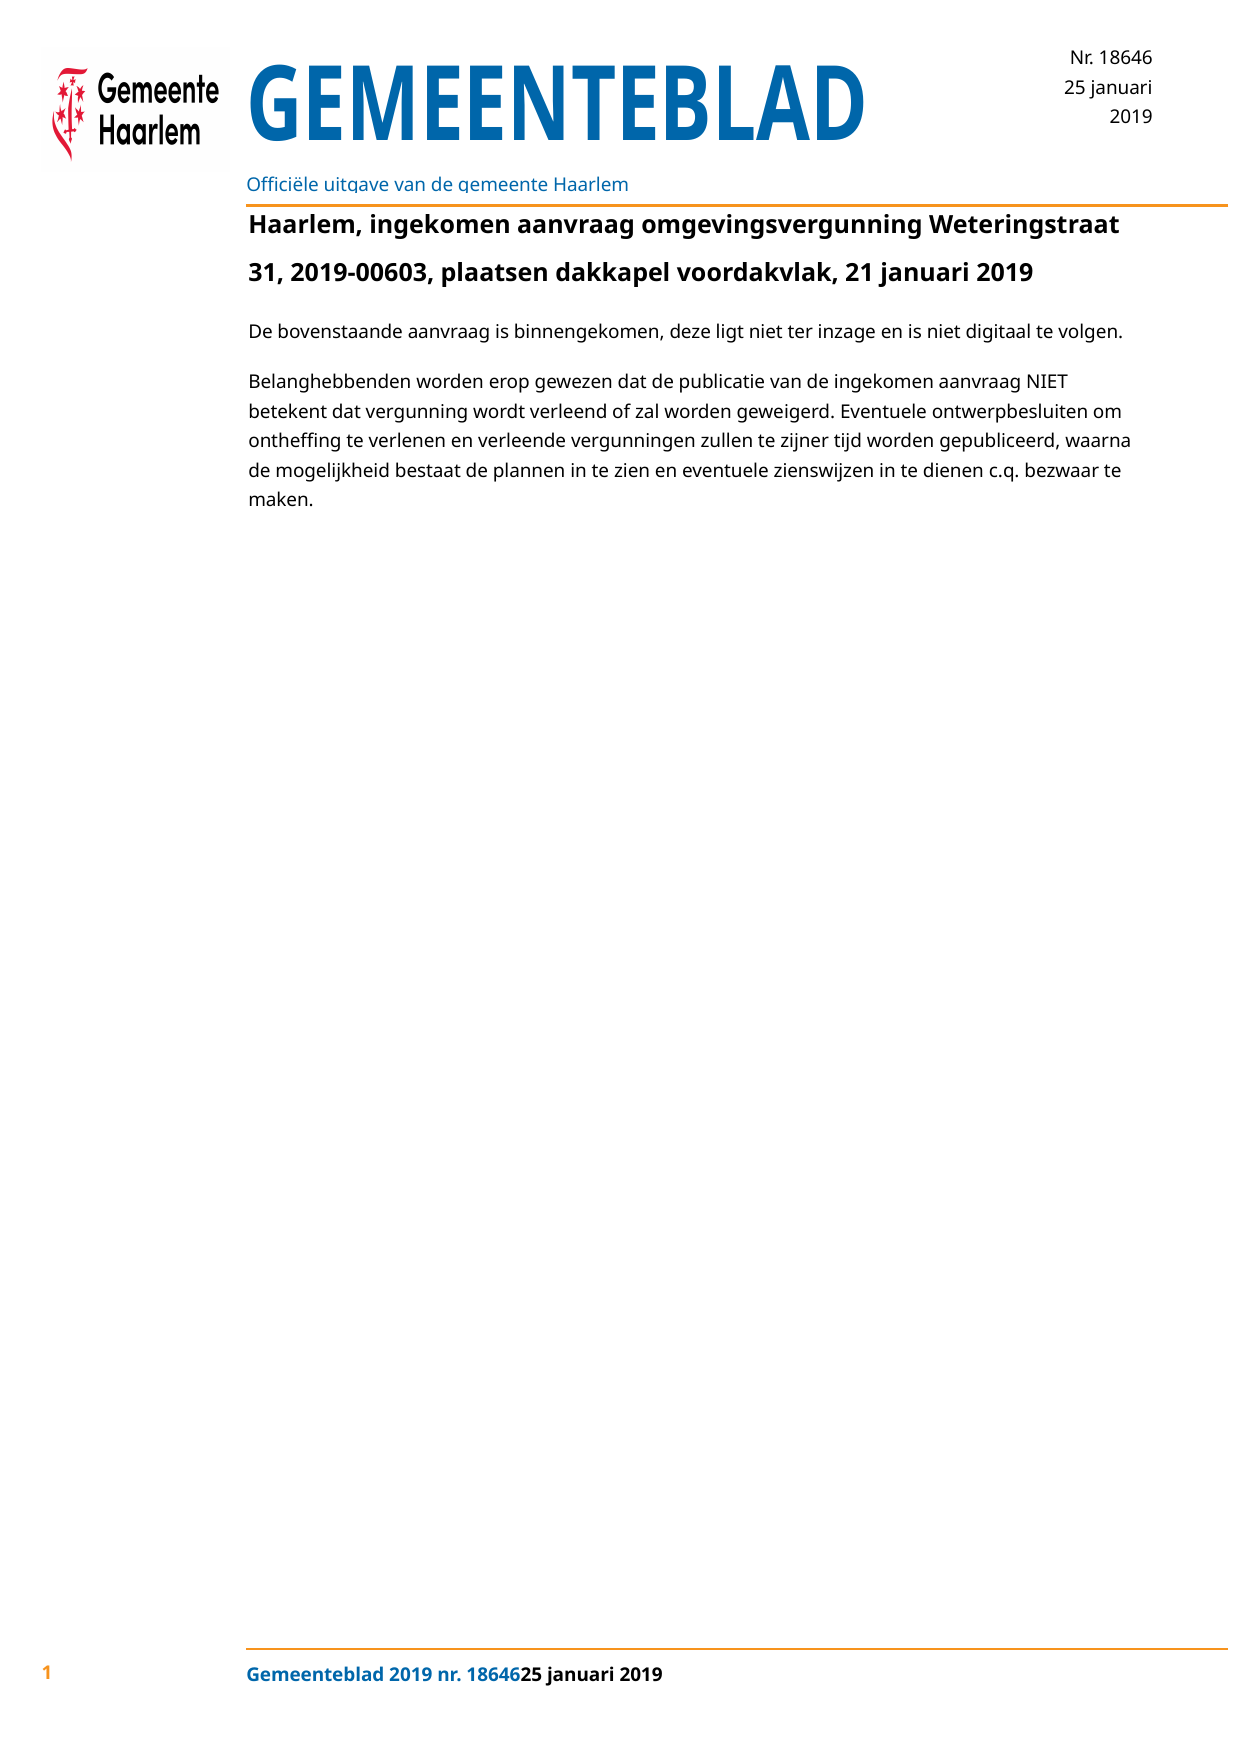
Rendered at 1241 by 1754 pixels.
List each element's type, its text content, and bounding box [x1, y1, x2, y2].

text Belanghebbenden worden erop gewezen dat de publicatie van de ingekomen aanvraag NIET betekent dat vergunning wordt verleend of zal worden geweigerd. Eventuele ontwerpbesluiten om ontheffing te verlenen en verleende vergunningen zullen te zijner tijd worden gepubliceerd, waarna de mogelijkheid bestaat de plannen in te zien en eventuele zienswijzen in te dienen c.q. bezwaar te maken. [248, 368, 1152, 512]
picture [41, 47, 231, 172]
text De bovenstaande aanvraag is binnengekomen, deze ligt niet ter inzage en is niet digitaal te volgen. [248, 318, 1152, 344]
text Haarlem, ingekomen aanvraag omgevingsvergunning Weteringstraat 31, 2019-00603, plaatsen dakkapel voordakvlak, 21 januari 2019 [248, 207, 1152, 288]
